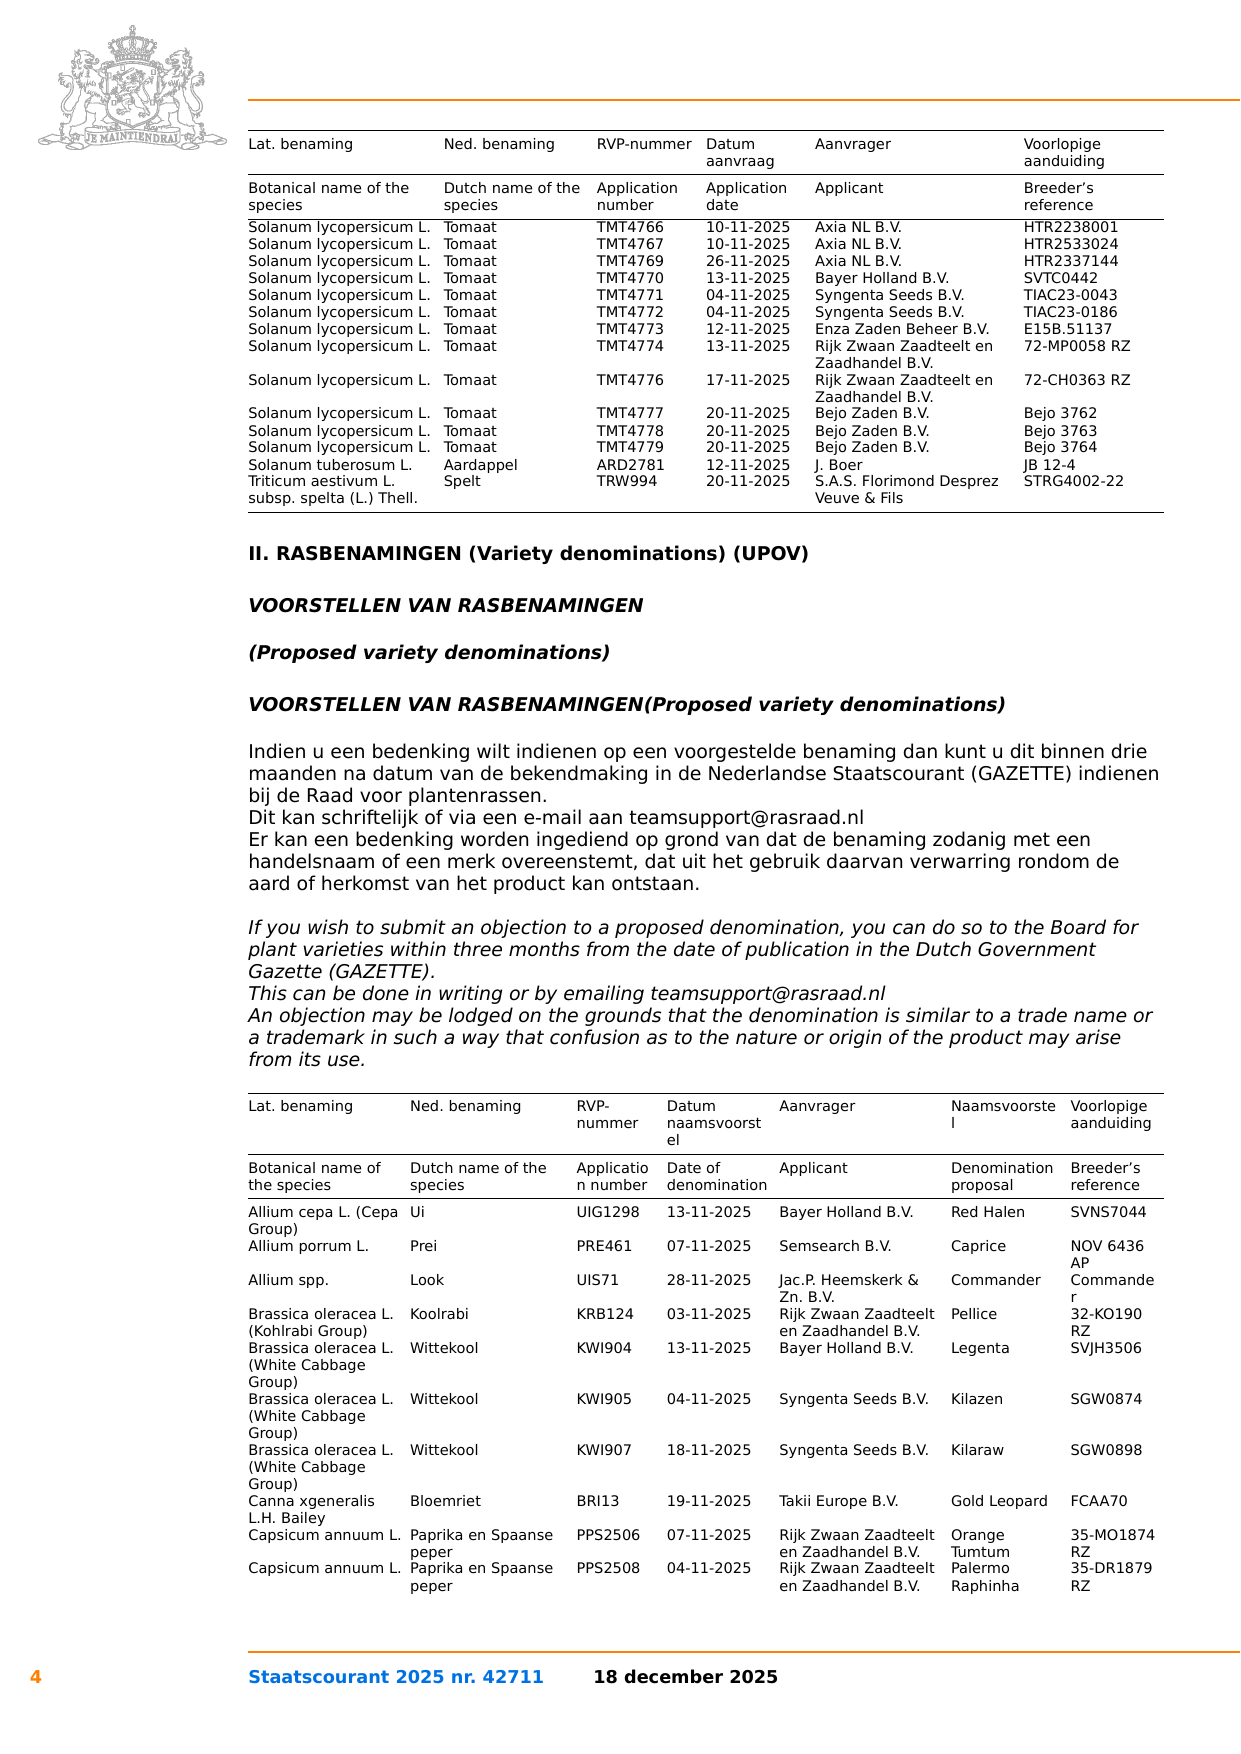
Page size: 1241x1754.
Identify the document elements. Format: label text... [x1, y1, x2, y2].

table_cell 12-11-2025 [700, 321, 809, 337]
table_cell Tomaat [438, 405, 591, 422]
table_cell TMT4771 [591, 287, 700, 303]
table_cell Allium spp. [248, 1272, 404, 1306]
table_cell Tomaat [438, 270, 591, 287]
table_cell TMT4779 [591, 439, 700, 456]
table_cell PRE461 [570, 1238, 661, 1272]
table_cell Takii Europe B.V. [773, 1493, 945, 1526]
table_header Aanvrager [773, 1094, 945, 1154]
table_cell Axia NL B.V. [809, 236, 1018, 253]
table_cell 20-11-2025 [700, 405, 809, 422]
table_cell 13-11-2025 [700, 338, 809, 371]
table_cell 32-KO190 RZ [1065, 1306, 1163, 1340]
table_header RVP-nummer [570, 1094, 661, 1154]
table_cell Date of denomination [661, 1155, 773, 1198]
table_cell NOV 6436 AP [1065, 1238, 1163, 1272]
table_cell Breeder’s reference [1018, 175, 1163, 219]
table_cell BRI13 [570, 1493, 661, 1526]
table_cell JB 12-4 [1018, 456, 1163, 473]
table_cell SVJH3506 [1065, 1340, 1163, 1391]
table_header Voorlopige aanduiding [1065, 1094, 1163, 1154]
table_cell Solanum lycopersicum L. [248, 405, 438, 422]
table_cell Commander [1065, 1272, 1163, 1306]
table_cell 13-11-2025 [661, 1199, 773, 1238]
table_cell TRW994 [591, 473, 700, 512]
table_cell SGW0874 [1065, 1391, 1163, 1442]
table_cell TMT4776 [591, 371, 700, 405]
table_cell Application number [591, 175, 700, 219]
table_cell KWI904 [570, 1340, 661, 1391]
table_cell PPS2506 [570, 1526, 661, 1560]
table_cell Tomaat [438, 321, 591, 337]
table_cell TMT4766 [591, 220, 700, 236]
table_cell STRG4002-22 [1018, 473, 1163, 512]
table_cell Brassica oleracea L. (White Cabbage Group) [248, 1442, 404, 1492]
table_cell Brassica oleracea L. (White Cabbage Group) [248, 1340, 404, 1391]
table_cell 35-MO1874 RZ [1065, 1526, 1163, 1560]
table_cell Bejo 3763 [1018, 423, 1163, 439]
table_cell Allium porrum L. [248, 1238, 404, 1272]
table_cell Solanum lycopersicum L. [248, 304, 438, 321]
table_cell Wittekool [404, 1340, 570, 1391]
table_cell Dutch name of the species [438, 175, 591, 219]
table_cell Application number [570, 1155, 661, 1198]
table_cell Solanum lycopersicum L. [248, 439, 438, 456]
table_cell Brassica oleracea L. (Kohlrabi Group) [248, 1306, 404, 1340]
text This can be done in writing or by emailing teamsupport@rasraad.nl [248, 983, 1163, 1004]
table_cell Dutch name of the species [404, 1155, 570, 1198]
table_cell Orange Tumtum [945, 1526, 1064, 1560]
table_cell KWI905 [570, 1391, 661, 1442]
table_cell UIS71 [570, 1272, 661, 1306]
text Indien u een bedenking wilt indienen op een voorgestelde benaming dan kunt u dit binnen drie maanden na datum van de bekendmaking in de Nederlandse Staatscourant (GAZETTE) indienen bij de Raad voor plantenrassen. [248, 741, 1163, 807]
table_cell TMT4777 [591, 405, 700, 422]
text If you wish to submit an objection to a proposed denomination, you can do so to the Board for plant varieties within three months from the date of publication in the Dutch Government Gazette (GAZETTE). [248, 917, 1163, 983]
table_cell Applicant [773, 1155, 945, 1198]
table_cell Bejo Zaden B.V. [809, 423, 1018, 439]
table_header Voorlopige aanduiding [1018, 131, 1163, 174]
table_header Ned. benaming [438, 131, 591, 174]
text (Proposed variety denominations) [248, 642, 1163, 664]
table_cell Tomaat [438, 253, 591, 269]
table_cell Wittekool [404, 1442, 570, 1492]
table_cell 13-11-2025 [661, 1340, 773, 1391]
table_cell TIAC23-0186 [1018, 304, 1163, 321]
table_cell Solanum lycopersicum L. [248, 220, 438, 236]
table_cell Tomaat [438, 220, 591, 236]
table_cell Axia NL B.V. [809, 253, 1018, 269]
table_cell Ui [404, 1199, 570, 1238]
table_cell SVTC0442 [1018, 270, 1163, 287]
table_cell Tomaat [438, 371, 591, 405]
table_cell 03-11-2025 [661, 1306, 773, 1340]
table_header Aanvrager [809, 131, 1018, 174]
table_cell Koolrabi [404, 1306, 570, 1340]
table_cell PPS2508 [570, 1560, 661, 1594]
table_cell Pellice [945, 1306, 1064, 1340]
table_cell Bejo Zaden B.V. [809, 439, 1018, 456]
table_cell SVNS7044 [1065, 1199, 1163, 1238]
table_cell TMT4774 [591, 338, 700, 371]
table_cell Bayer Holland B.V. [809, 270, 1018, 287]
table_header Datum naamsvoorstel [661, 1094, 773, 1154]
table_cell Caprice [945, 1238, 1064, 1272]
table_cell UIG1298 [570, 1199, 661, 1238]
table_cell TMT4772 [591, 304, 700, 321]
table_cell 20-11-2025 [700, 423, 809, 439]
table_cell Enza Zaden Beheer B.V. [809, 321, 1018, 337]
table_cell 72-MP0058 RZ [1018, 338, 1163, 371]
table_cell J. Boer [809, 456, 1018, 473]
table_cell TMT4770 [591, 270, 700, 287]
text An objection may be lodged on the grounds that the denomination is similar to a trade name or a trademark in such a way that confusion as to the nature or origin of the product may arise from its use. [248, 1004, 1163, 1071]
table_cell Rijk Zwaan Zaadteelt en Zaadhandel B.V. [773, 1560, 945, 1594]
table_cell 07-11-2025 [661, 1526, 773, 1560]
table_cell Syngenta Seeds B.V. [773, 1391, 945, 1442]
table_cell Palermo Raphinha [945, 1560, 1064, 1594]
table_cell 13-11-2025 [700, 270, 809, 287]
table_cell Jac.P. Heemskerk & Zn. B.V. [773, 1272, 945, 1306]
table_cell Allium cepa L. (Cepa Group) [248, 1199, 404, 1238]
table_cell SGW0898 [1065, 1442, 1163, 1492]
table_cell TMT4773 [591, 321, 700, 337]
table_cell KWI907 [570, 1442, 661, 1492]
table_header Naamsvoorstel [945, 1094, 1064, 1154]
table_cell 07-11-2025 [661, 1238, 773, 1272]
table_cell TMT4767 [591, 236, 700, 253]
table_cell Bloemriet [404, 1493, 570, 1526]
table_cell Tomaat [438, 287, 591, 303]
table_cell Canna xgeneralis L.H. Bailey [248, 1493, 404, 1526]
table_cell 12-11-2025 [700, 456, 809, 473]
table_header Datum aanvraag [700, 131, 809, 174]
table_cell Applicant [809, 175, 1018, 219]
table_cell Botanical name of the species [248, 175, 438, 219]
subtitle II. RASBENAMINGEN (Variety denominations) (UPOV) [248, 543, 1163, 565]
table_cell 04-11-2025 [661, 1391, 773, 1442]
table_cell Axia NL B.V. [809, 220, 1018, 236]
table_header Ned. benaming [404, 1094, 570, 1154]
table_cell Solanum lycopersicum L. [248, 423, 438, 439]
table_cell E15B.51137 [1018, 321, 1163, 337]
table_cell Semsearch B.V. [773, 1238, 945, 1272]
table_cell Bayer Holland B.V. [773, 1340, 945, 1391]
table_cell 20-11-2025 [700, 473, 809, 512]
table_cell Kilazen [945, 1391, 1064, 1442]
table_cell 19-11-2025 [661, 1493, 773, 1526]
table_cell 04-11-2025 [700, 304, 809, 321]
table_cell 72-CH0363 RZ [1018, 371, 1163, 405]
table_cell Look [404, 1272, 570, 1306]
table_cell TIAC23-0043 [1018, 287, 1163, 303]
table_cell Spelt [438, 473, 591, 512]
table_cell 04-11-2025 [700, 287, 809, 303]
table_cell Solanum lycopersicum L. [248, 253, 438, 269]
table_cell Tomaat [438, 236, 591, 253]
table_cell ARD2781 [591, 456, 700, 473]
table_cell 04-11-2025 [661, 1560, 773, 1594]
table_cell Tomaat [438, 304, 591, 321]
table_cell Legenta [945, 1340, 1064, 1391]
table_header Lat. benaming [248, 1094, 404, 1154]
table_header Lat. benaming [248, 131, 438, 174]
table_cell TMT4778 [591, 423, 700, 439]
table_cell Wittekool [404, 1391, 570, 1442]
table_cell Tomaat [438, 423, 591, 439]
table_cell Bayer Holland B.V. [773, 1199, 945, 1238]
table_cell 10-11-2025 [700, 236, 809, 253]
subtitle VOORSTELLEN VAN RASBENAMINGEN(Proposed variety denominations) [248, 694, 1163, 716]
table_cell Denomination proposal [945, 1155, 1064, 1198]
table_cell Syngenta Seeds B.V. [809, 287, 1018, 303]
table_cell Solanum lycopersicum L. [248, 371, 438, 405]
table_cell Tomaat [438, 439, 591, 456]
table_cell Solanum lycopersicum L. [248, 236, 438, 253]
table_cell S.A.S. Florimond Desprez Veuve & Fils [809, 473, 1018, 512]
table_cell Solanum lycopersicum L. [248, 287, 438, 303]
table_cell Prei [404, 1238, 570, 1272]
table_cell FCAA70 [1065, 1493, 1163, 1526]
table_cell Bejo 3762 [1018, 405, 1163, 422]
picture [38, 25, 227, 150]
table_cell Capsicum annuum L. [248, 1560, 404, 1594]
text Er kan een bedenking worden ingediend op grond van dat de benaming zodanig met een handelsnaam of een merk overeenstemt, dat uit het gebruik daarvan verwarring rondom de aard of herkomst van het product kan ontstaan. [248, 829, 1163, 895]
table_cell Syngenta Seeds B.V. [773, 1442, 945, 1492]
table_cell HTR2533024 [1018, 236, 1163, 253]
table_cell Triticum aestivum L. subsp. spelta (L.) Thell. [248, 473, 438, 512]
table_cell Paprika en Spaanse peper [404, 1526, 570, 1560]
table_cell Bejo Zaden B.V. [809, 405, 1018, 422]
table_cell HTR2337144 [1018, 253, 1163, 269]
subtitle VOORSTELLEN VAN RASBENAMINGEN [248, 595, 1163, 617]
table_cell HTR2238001 [1018, 220, 1163, 236]
table_cell Commander [945, 1272, 1064, 1306]
table_cell Syngenta Seeds B.V. [809, 304, 1018, 321]
table_cell Solanum tuberosum L. [248, 456, 438, 473]
table_cell Rijk Zwaan Zaadteelt en Zaadhandel B.V. [773, 1306, 945, 1340]
table_cell Bejo 3764 [1018, 439, 1163, 456]
table_cell Tomaat [438, 338, 591, 371]
table_cell Rijk Zwaan Zaadteelt en Zaadhandel B.V. [809, 338, 1018, 371]
table_cell Rijk Zwaan Zaadteelt en Zaadhandel B.V. [773, 1526, 945, 1560]
table_cell Capsicum annuum L. [248, 1526, 404, 1560]
table_cell 20-11-2025 [700, 439, 809, 456]
table_cell 18-11-2025 [661, 1442, 773, 1492]
table_cell 26-11-2025 [700, 253, 809, 269]
table_cell Red Halen [945, 1199, 1064, 1238]
table_cell KRB124 [570, 1306, 661, 1340]
table_cell Solanum lycopersicum L. [248, 270, 438, 287]
table_cell Kilaraw [945, 1442, 1064, 1492]
table_cell Rijk Zwaan Zaadteelt en Zaadhandel B.V. [809, 371, 1018, 405]
table_cell 10-11-2025 [700, 220, 809, 236]
table_cell 17-11-2025 [700, 371, 809, 405]
table_cell Aardappel [438, 456, 591, 473]
table_cell Gold Leopard [945, 1493, 1064, 1526]
text Dit kan schriftelijk of via een e-mail aan teamsupport@rasraad.nl [248, 807, 1163, 829]
table_cell Solanum lycopersicum L. [248, 321, 438, 337]
table_header RVP-nummer [591, 131, 700, 174]
table_cell 28-11-2025 [661, 1272, 773, 1306]
table_cell 35-DR1879 RZ [1065, 1560, 1163, 1594]
table_cell Application date [700, 175, 809, 219]
table_cell TMT4769 [591, 253, 700, 269]
table_cell Botanical name of the species [248, 1155, 404, 1198]
table_cell Breeder’s reference [1065, 1155, 1163, 1198]
table_cell Solanum lycopersicum L. [248, 338, 438, 371]
table_cell Brassica oleracea L. (White Cabbage Group) [248, 1391, 404, 1442]
table_cell Paprika en Spaanse peper [404, 1560, 570, 1594]
